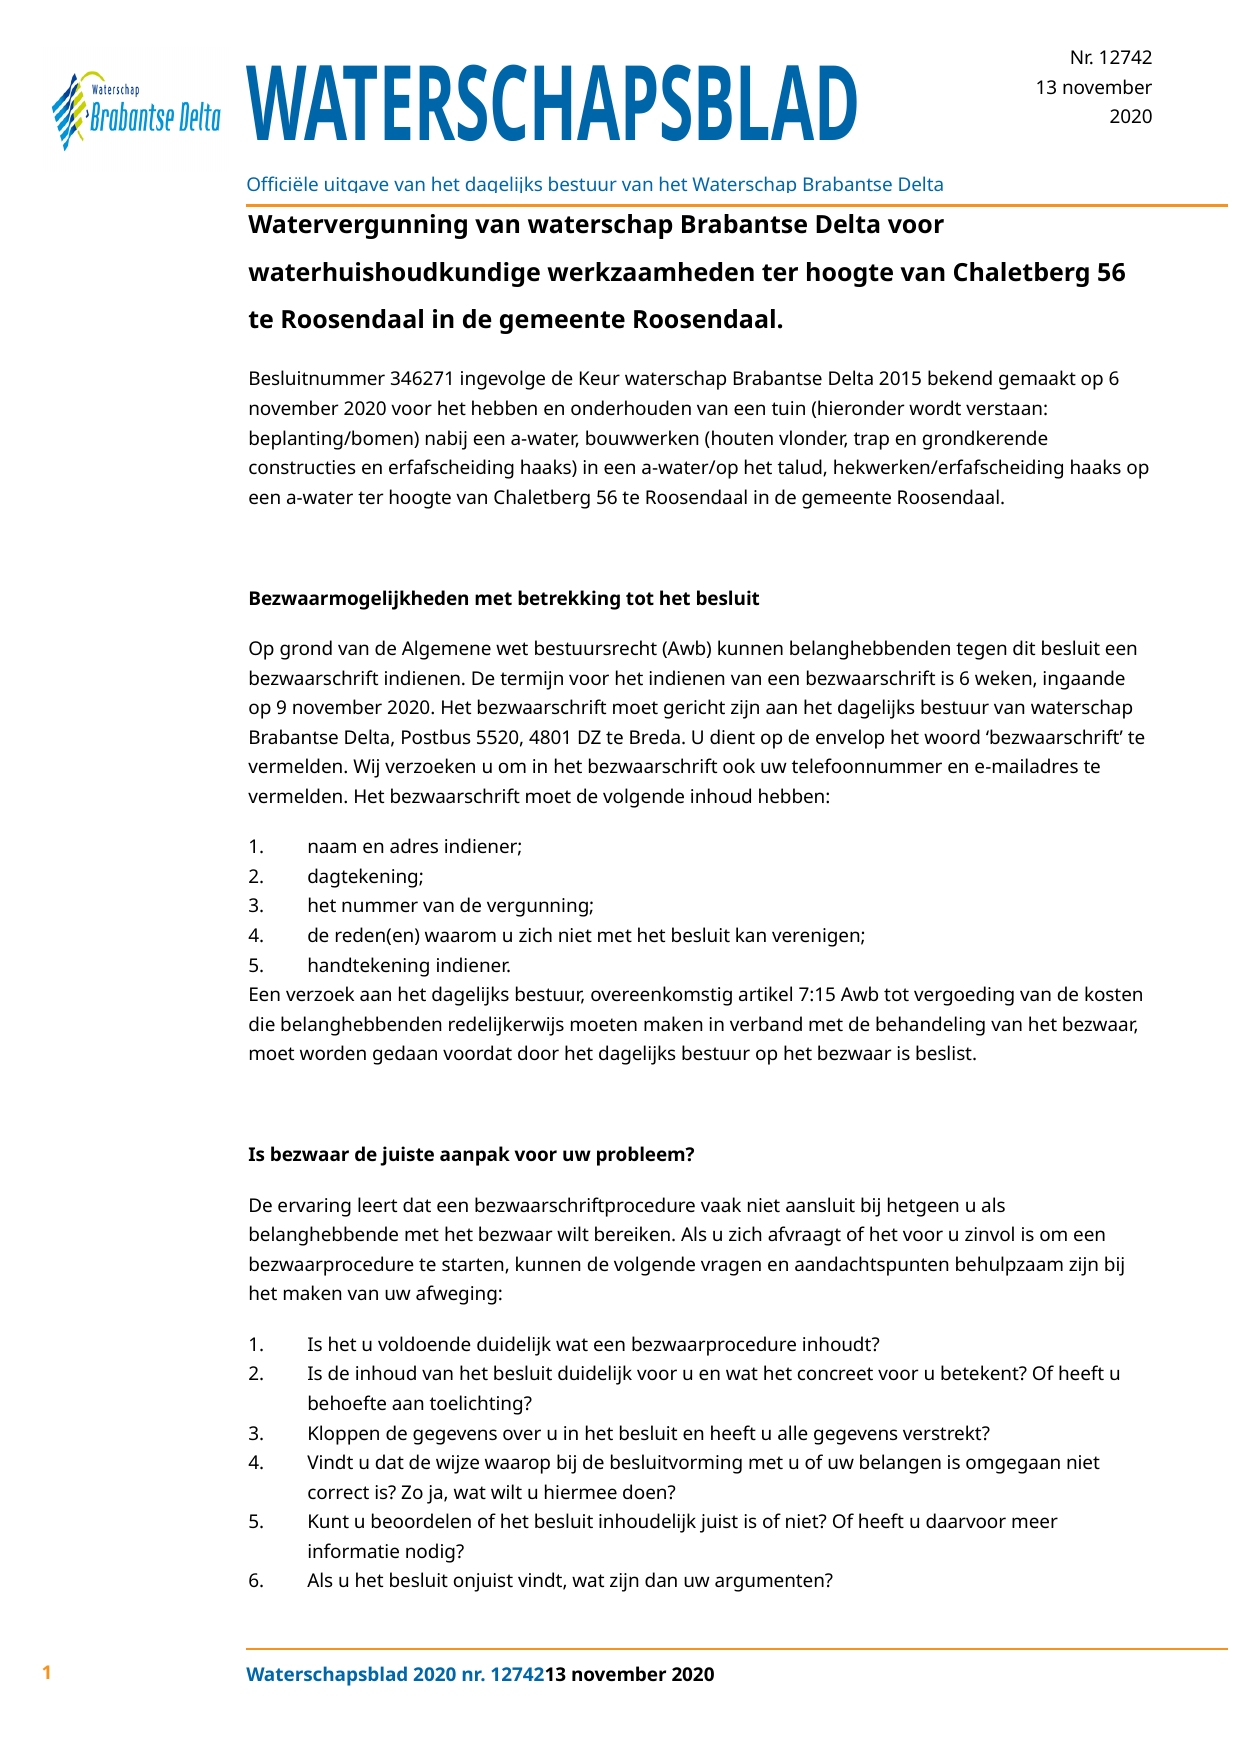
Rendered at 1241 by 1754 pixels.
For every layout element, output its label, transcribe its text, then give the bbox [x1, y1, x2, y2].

list Kunt u beoordelen of het besluit inhoudelijk juist is of niet? Of heeft u daarvoor meer informatie nodig? [248, 1508, 1152, 1564]
list Is het u voldoende duidelijk wat een bezwaarprocedure inhoudt? [248, 1331, 1152, 1357]
list Is de inhoud van het besluit duidelijk voor u en wat het concreet voor u betekent? Of heeft u behoefte aan toelichting? [248, 1361, 1152, 1416]
list dagtekening; [248, 863, 1152, 889]
list Vindt u dat de wijze waarop bij de besluitvorming met u of uw belangen is omgegaan niet correct is? Zo ja, wat wilt u hiermee doen? [248, 1449, 1152, 1504]
picture [41, 47, 231, 172]
list naam en adres indiener; [248, 833, 1152, 859]
list de reden(en) waarom u zich niet met het besluit kan verenigen; [248, 922, 1152, 948]
text Is bezwaar de juiste aanpak voor uw probleem? [248, 1141, 1152, 1167]
text Een verzoek aan het dagelijks bestuur, overeenkomstig artikel 7:15 Awb tot vergoeding van de kosten die belanghebbenden redelijkerwijs moeten maken in verband met de behandeling van het bezwaar, moet worden gedaan voordat door het dagelijks bestuur op het bezwaar is beslist. [248, 981, 1152, 1066]
list Als u het besluit onjuist vindt, wat zijn dan uw argumenten? [248, 1568, 1152, 1593]
text Op grond van de Algemene wet bestuursrecht (Awb) kunnen belanghebbenden tegen dit besluit een bezwaarschrift indienen. De termijn voor het indienen van een bezwaarschrift is 6 weken, ingaande op 9 november 2020. Het bezwaarschrift moet gericht zijn aan het dagelijks bestuur van waterschap Brabantse Delta, Postbus 5520, 4801 DZ te Breda. U dient op de envelop het woord ‘bezwaarschrift’ te vermelden. Wij verzoeken u om in het bezwaarschrift ook uw telefoonnummer en e‑mailadres te vermelden. Het bezwaarschrift moet de volgende inhoud hebben: [248, 635, 1152, 809]
list Kloppen de gegevens over u in het besluit en heeft u alle gegevens verstrekt? [248, 1420, 1152, 1445]
list het nummer van de vergunning; [248, 893, 1152, 918]
text Besluitnummer 346271 ingevolge de Keur waterschap Brabantse Delta 2015 bekend gemaakt op 6 november 2020 voor het hebben en onderhouden van een tuin (hieronder wordt verstaan: beplanting/bomen) nabij een a-water, bouwwerken (houten vlonder, trap en grondkerende constructies en erfafscheiding haaks) in een a-water/op het talud, hekwerken/erfafscheiding haaks op een a-water ter hoogte van Chaletberg 56 te Roosendaal in de gemeente Roosendaal. [248, 366, 1152, 509]
list handtekening indiener. [248, 952, 1152, 977]
text Bezwaarmogelijkheden met betrekking tot het besluit [248, 585, 1152, 610]
text De ervaring leert dat een bezwaarschriftprocedure vaak niet aansluit bij hetgeen u als belanghebbende met het bezwaar wilt bereiken. Als u zich afvraagt of het voor u zinvol is om een bezwaarprocedure te starten, kunnen de volgende vragen en aandachtspunten behulpzaam zijn bij het maken van uw afweging: [248, 1192, 1152, 1306]
text Watervergunning van waterschap Brabantse Delta voor waterhuishoudkundige werkzaamheden ter hoogte van Chaletberg 56 te Roosendaal in de gemeente Roosendaal. [248, 207, 1152, 336]
